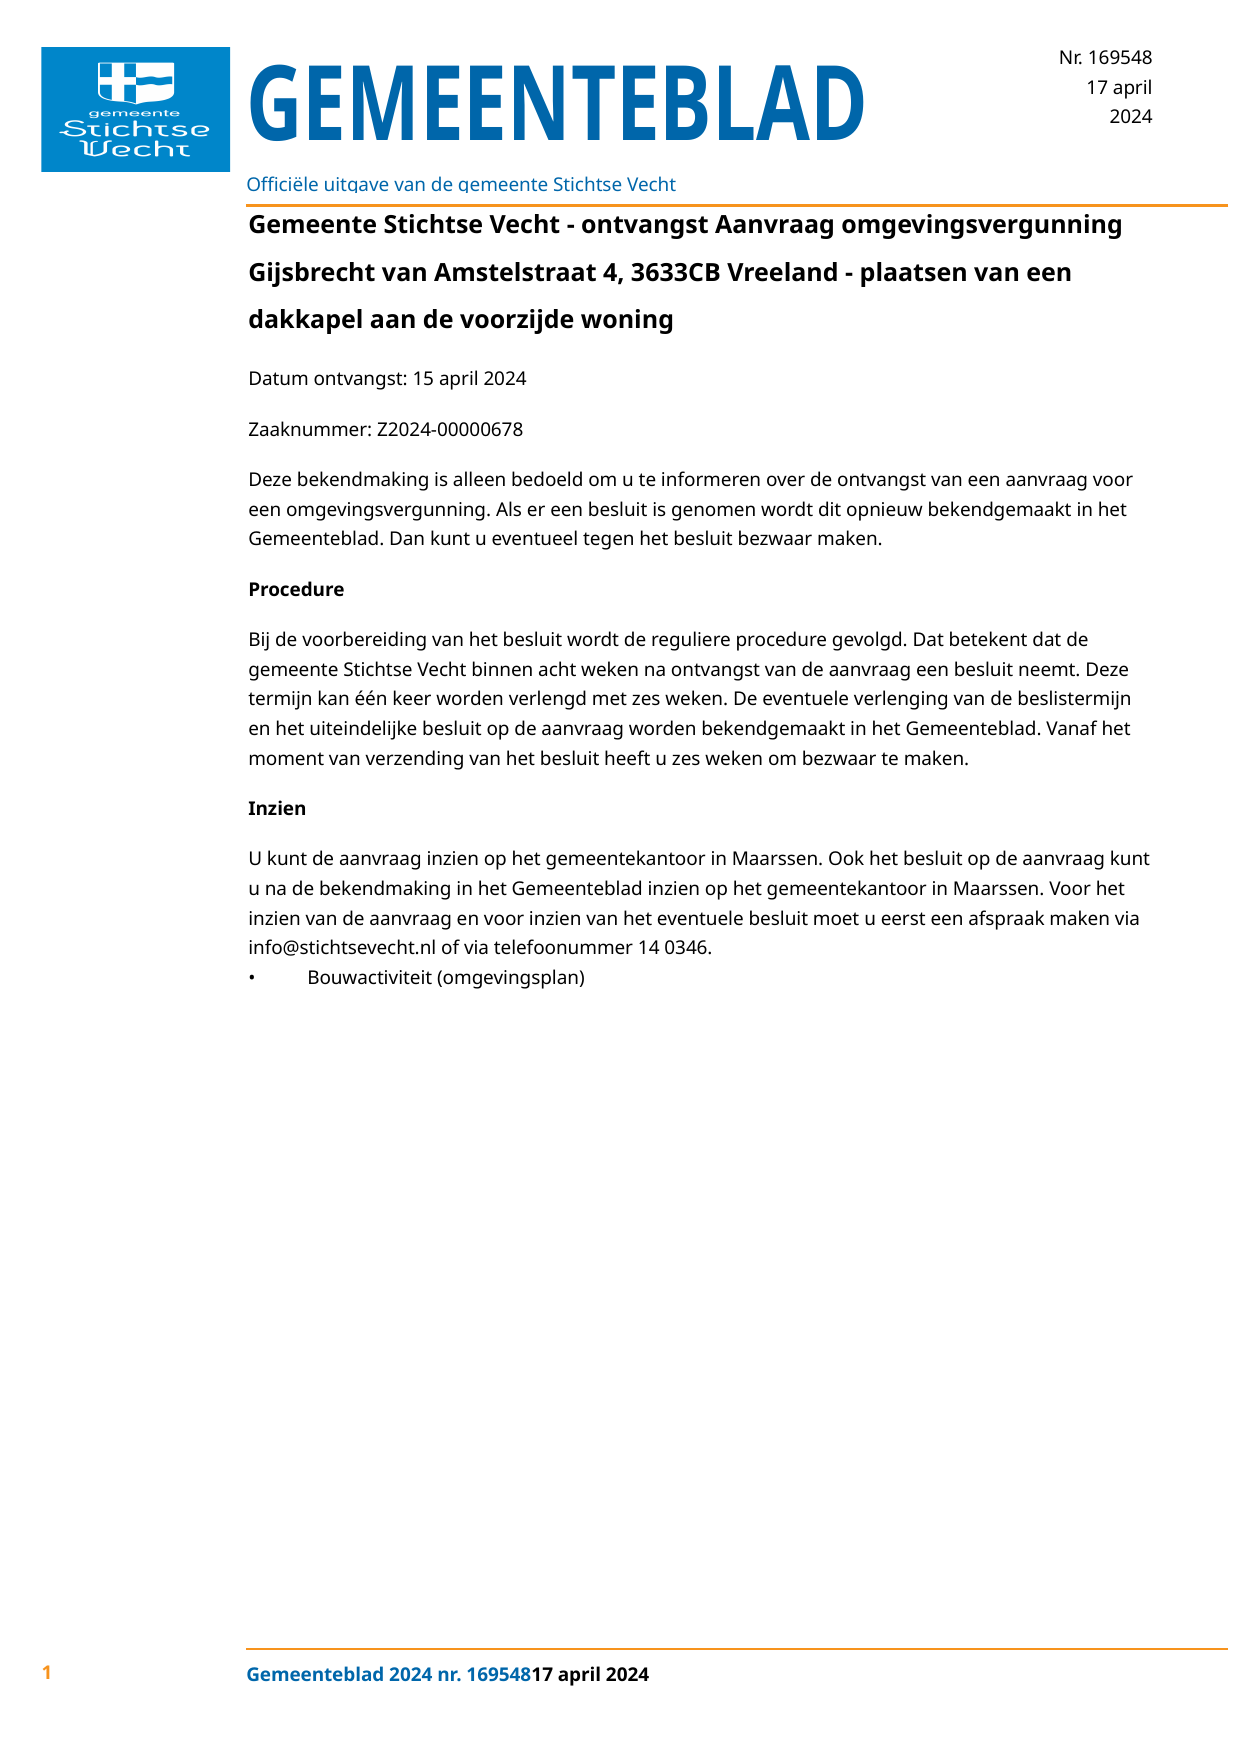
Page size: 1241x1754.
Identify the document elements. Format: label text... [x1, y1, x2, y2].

text Gemeente Stichtse Vecht - ontvangst Aanvraag omgevingsvergunning Gijsbrecht van Amstelstraat 4, 3633CB Vreeland - plaatsen van een dakkapel aan de voorzijde woning [248, 207, 1152, 336]
text Deze bekendmaking is alleen bedoeld om u te informeren over de ontvangst van een aanvraag voor een omgevingsvergunning. Als er een besluit is genomen wordt dit opnieuw bekendgemaakt in het Gemeenteblad. Dan kunt u eventueel tegen het besluit bezwaar maken. [248, 466, 1152, 551]
text U kunt de aanvraag inzien op het gemeentekantoor in Maarssen. Ook het besluit op de aanvraag kunt u na de bekendmaking in het Gemeenteblad inzien op het gemeentekantoor in Maarssen. Voor het inzien van de aanvraag en voor inzien van het eventuele besluit moet u eerst een afspraak maken via info@stichtsevecht.nl of via telefoonummer 14 0346. [248, 846, 1152, 960]
text Procedure [248, 576, 1152, 602]
list Bouwactiviteit (omgevingsplan) [248, 964, 1152, 989]
picture [137, 63, 174, 103]
text Datum ontvangst: 15 april 2024 [248, 366, 1152, 391]
text Inzien [248, 795, 1152, 821]
picture [99, 63, 135, 101]
text Zaaknummer: Z2024-00000678 [248, 416, 1152, 442]
text Bij de voorbereiding van het besluit wordt de reguliere procedure gevolgd. Dat betekent dat de gemeente Stichtse Vecht binnen acht weken na ontvangst van de aanvraag een besluit neemt. Deze termijn kan één keer worden verlengd met zes weken. De eventuele verlenging van de beslistermijn en het uiteindelijke besluit op de aanvraag worden bekendgemaakt in het Gemeenteblad. Vanaf het moment van verzending van het besluit heeft u zes weken om bezwaar te maken. [248, 626, 1152, 770]
